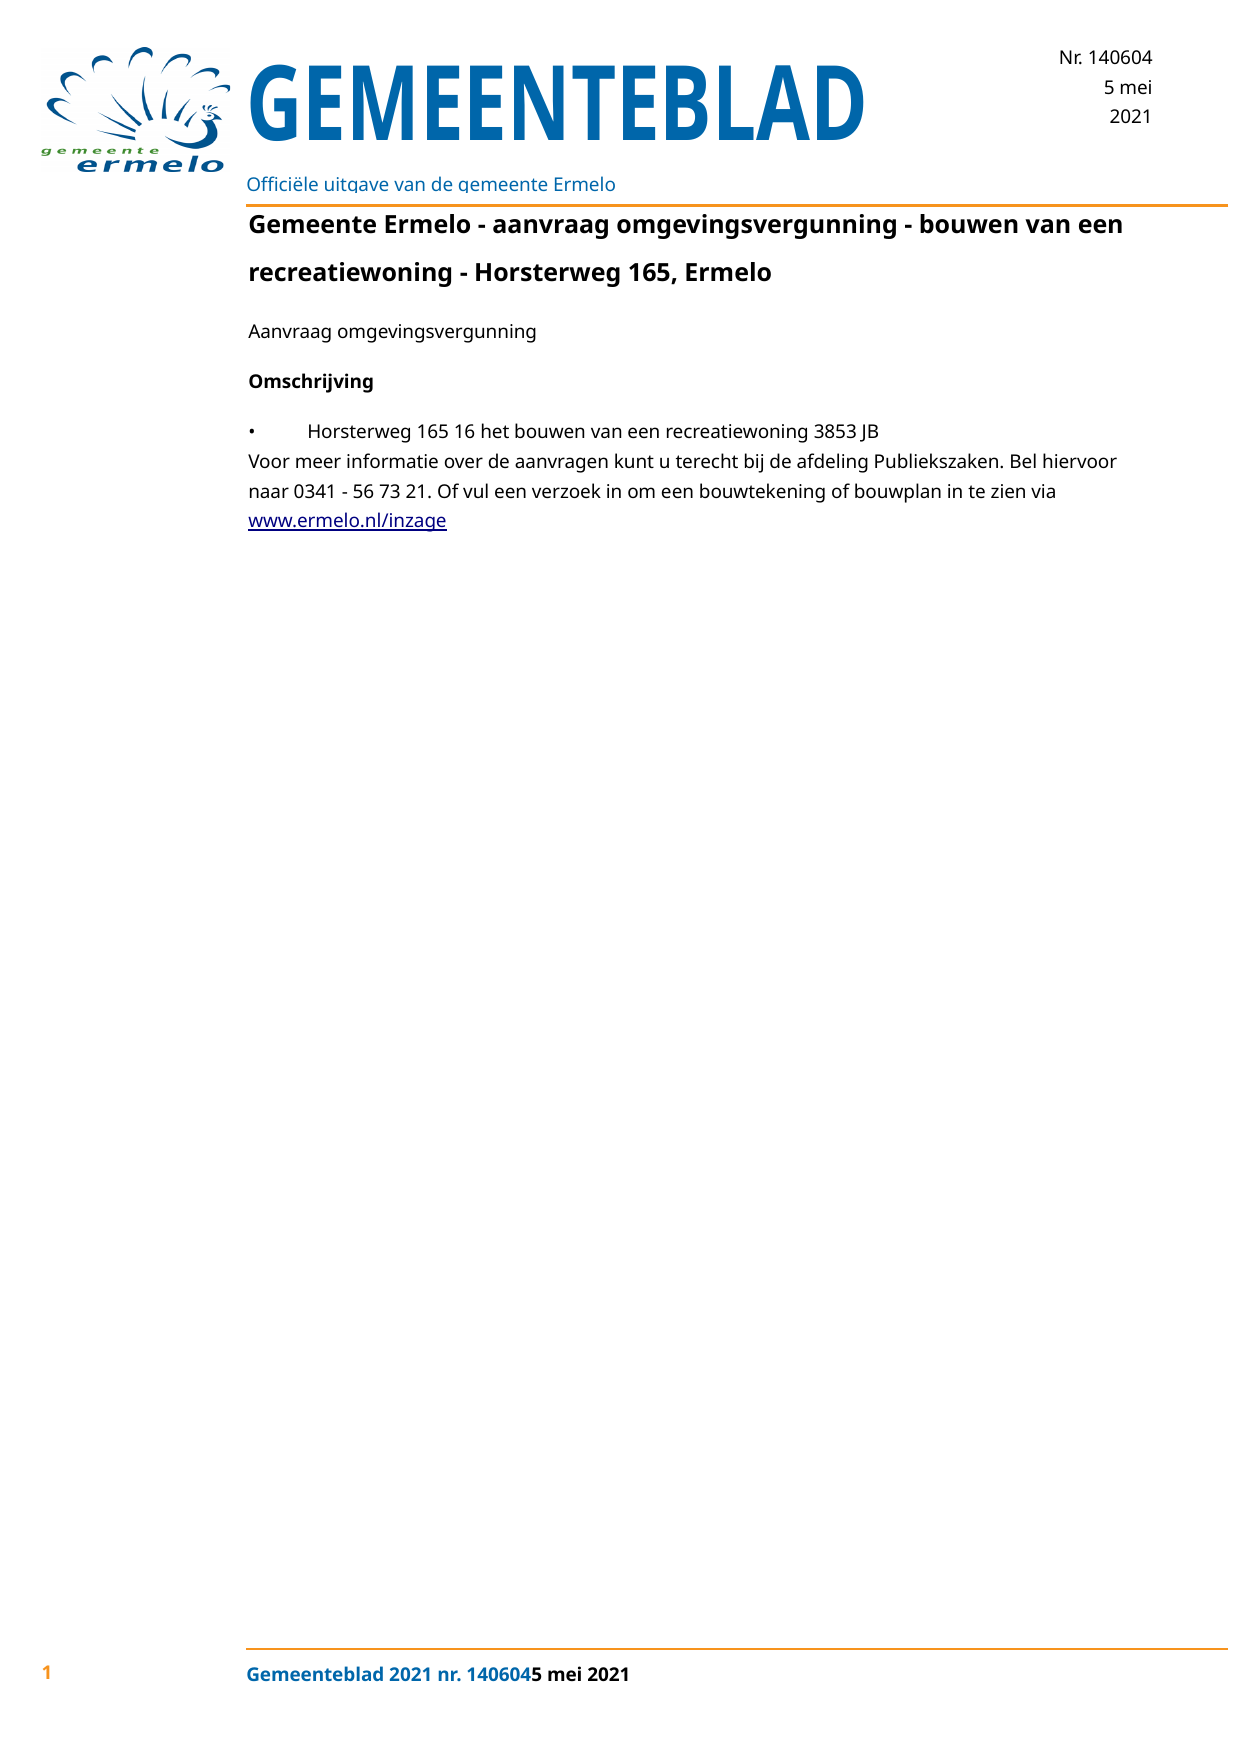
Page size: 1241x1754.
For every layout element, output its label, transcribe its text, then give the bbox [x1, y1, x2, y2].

text Omschrijving [248, 368, 1152, 394]
text Voor meer informatie over de aanvragen kunt u terecht bij de afdeling Publiekszaken. Bel hiervoor naar 0341 - 56 73 21. Of vul een verzoek in om een bouwtekening of bouwplan in te zien via www.ermelo.nl/inzage [248, 448, 1152, 533]
list Horsterweg 165 16 het bouwen van een recreatiewoning 3853 JB [248, 419, 1152, 444]
text Aanvraag omgevingsvergunning [248, 318, 1152, 344]
text Gemeente Ermelo - aanvraag omgevingsvergunning - bouwen van een recreatiewoning - Horsterweg 165, Ermelo [248, 207, 1152, 288]
picture [41, 47, 231, 172]
